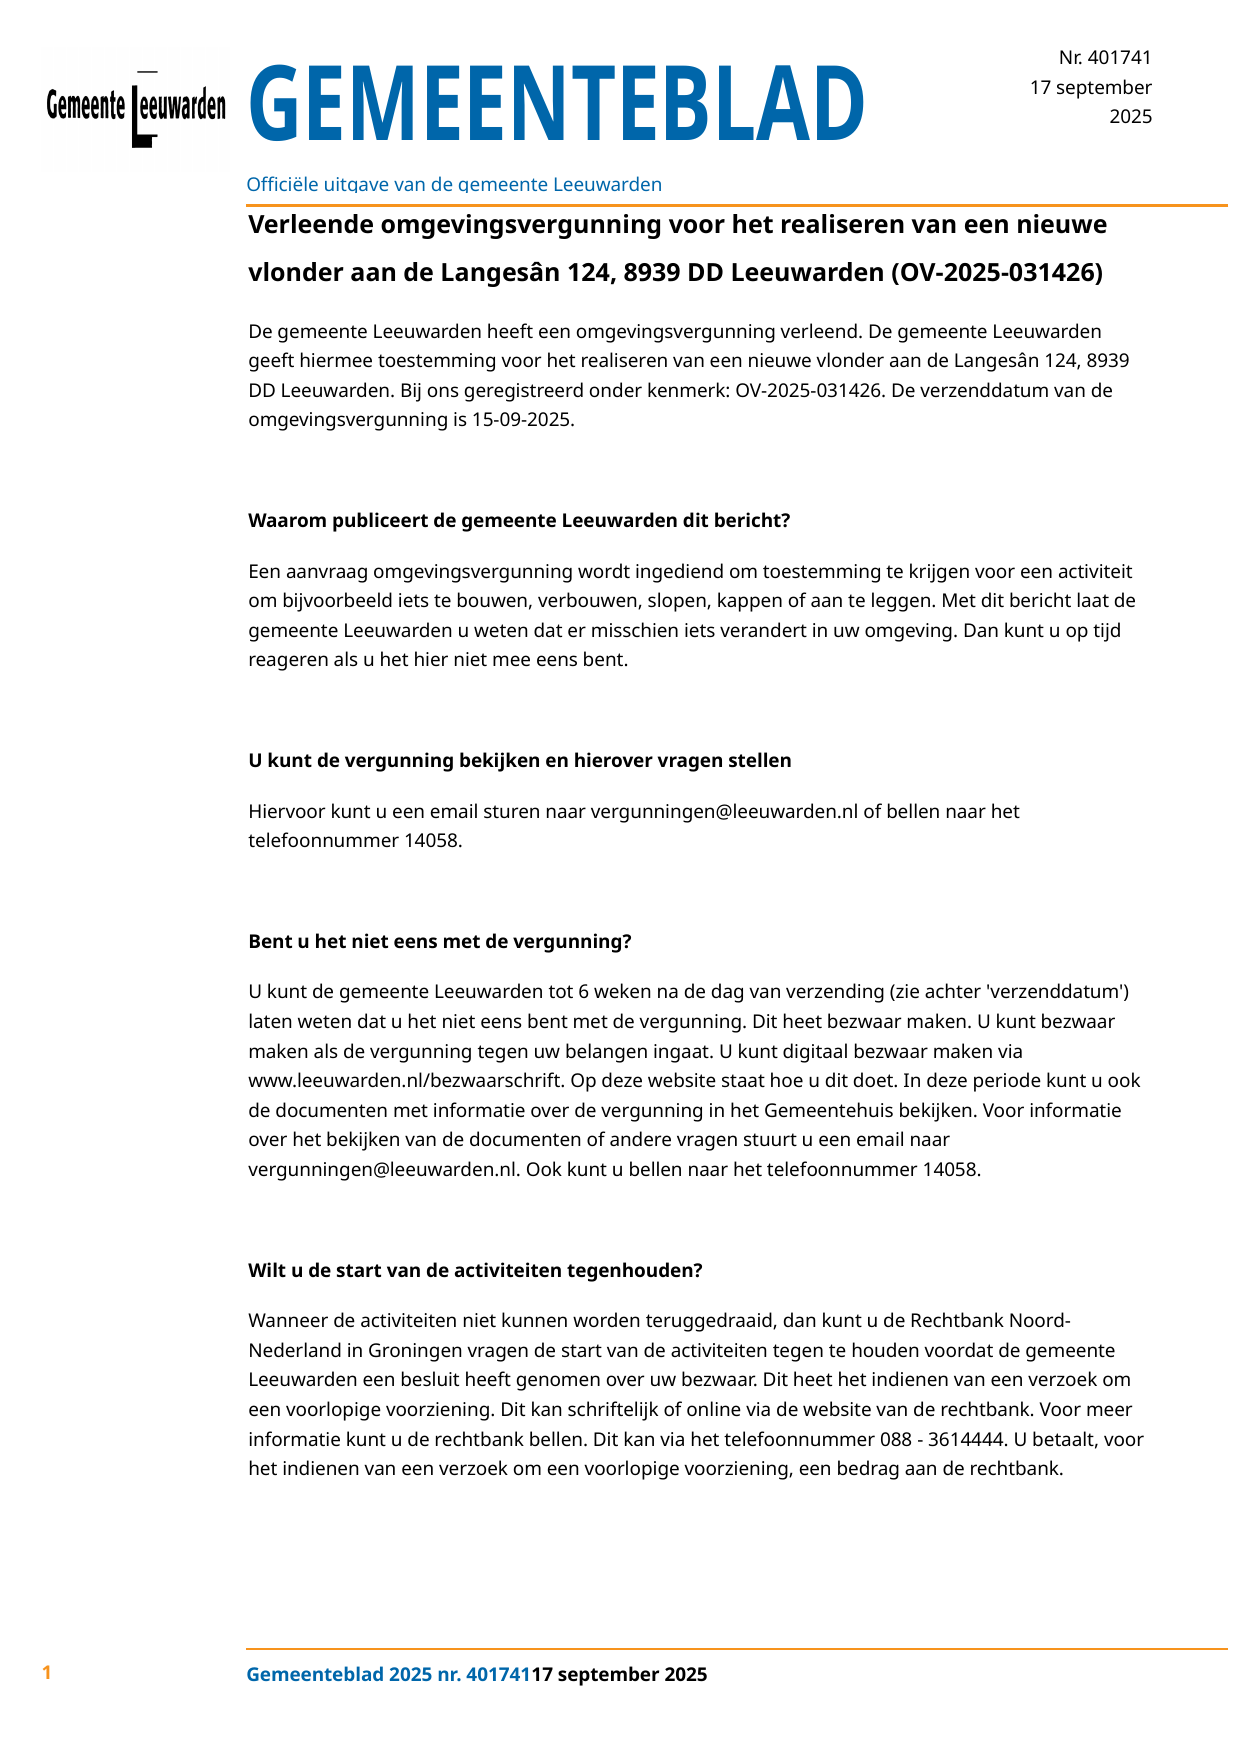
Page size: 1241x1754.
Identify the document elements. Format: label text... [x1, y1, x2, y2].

text Een aanvraag omgevingsvergunning wordt ingediend om toestemming te krijgen voor een activiteit om bijvoorbeeld iets te bouwen, verbouwen, slopen, kappen of aan te leggen. Met dit bericht laat de gemeente Leeuwarden u weten dat er misschien iets verandert in uw omgeving. Dan kunt u op tijd reageren als u het hier niet mee eens bent. [248, 558, 1152, 672]
text Verleende omgevingsvergunning voor het realiseren van een nieuwe vlonder aan de Langesân 124, 8939 DD Leeuwarden (OV-2025-031426) [248, 207, 1152, 288]
text Wanneer de activiteiten niet kunnen worden teruggedraaid, dan kunt u de Rechtbank Noord-Nederland in Groningen vragen de start van de activiteiten tegen te houden voordat de gemeente Leeuwarden een besluit heeft genomen over uw bezwaar. Dit heet het indienen van een verzoek om een voorlopige voorziening. Dit kan schriftelijk of online via de website van de rechtbank. Voor meer informatie kunt u de rechtbank bellen. Dit kan via het telefoonnummer 088 - 3614444. U betaalt, voor het indienen van een verzoek om een voorlopige voorziening, een bedrag aan de rechtbank. [248, 1307, 1152, 1481]
text Wilt u de start van de activiteiten tegenhouden? [248, 1257, 1152, 1283]
text U kunt de gemeente Leeuwarden tot 6 weken na de dag van verzending (zie achter 'verzenddatum') laten weten dat u het niet eens bent met de vergunning. Dit heet bezwaar maken. U kunt bezwaar maken als de vergunning tegen uw belangen ingaat. U kunt digitaal bezwaar maken via www.leeuwarden.nl/bezwaarschrift. Op deze website staat hoe u dit doet. In deze periode kunt u ook de documenten met informatie over de vergunning in het Gemeentehuis bekijken. Voor informatie over het bekijken van de documenten of andere vragen stuurt u een email naar vergunningen@leeuwarden.nl. Ook kunt u bellen naar het telefoonnummer 14058. [248, 979, 1152, 1182]
text Waarom publiceert de gemeente Leeuwarden dit bericht? [248, 507, 1152, 533]
text Hiervoor kunt u een email sturen naar vergunningen@leeuwarden.nl of bellen naar het telefoonnummer 14058. [248, 798, 1152, 853]
text U kunt de vergunning bekijken en hierover vragen stellen [248, 747, 1152, 773]
text Bent u het niet eens met de vergunning? [248, 928, 1152, 954]
text De gemeente Leeuwarden heeft een omgevingsvergunning verleend. De gemeente Leeuwarden geeft hiermee toestemming voor het realiseren van een nieuwe vlonder aan de Langesân 124, 8939 DD Leeuwarden. Bij ons geregistreerd onder kenmerk: OV-2025-031426. De verzenddatum van de omgevingsvergunning is 15-09-2025. [248, 318, 1152, 432]
picture [41, 47, 231, 172]
